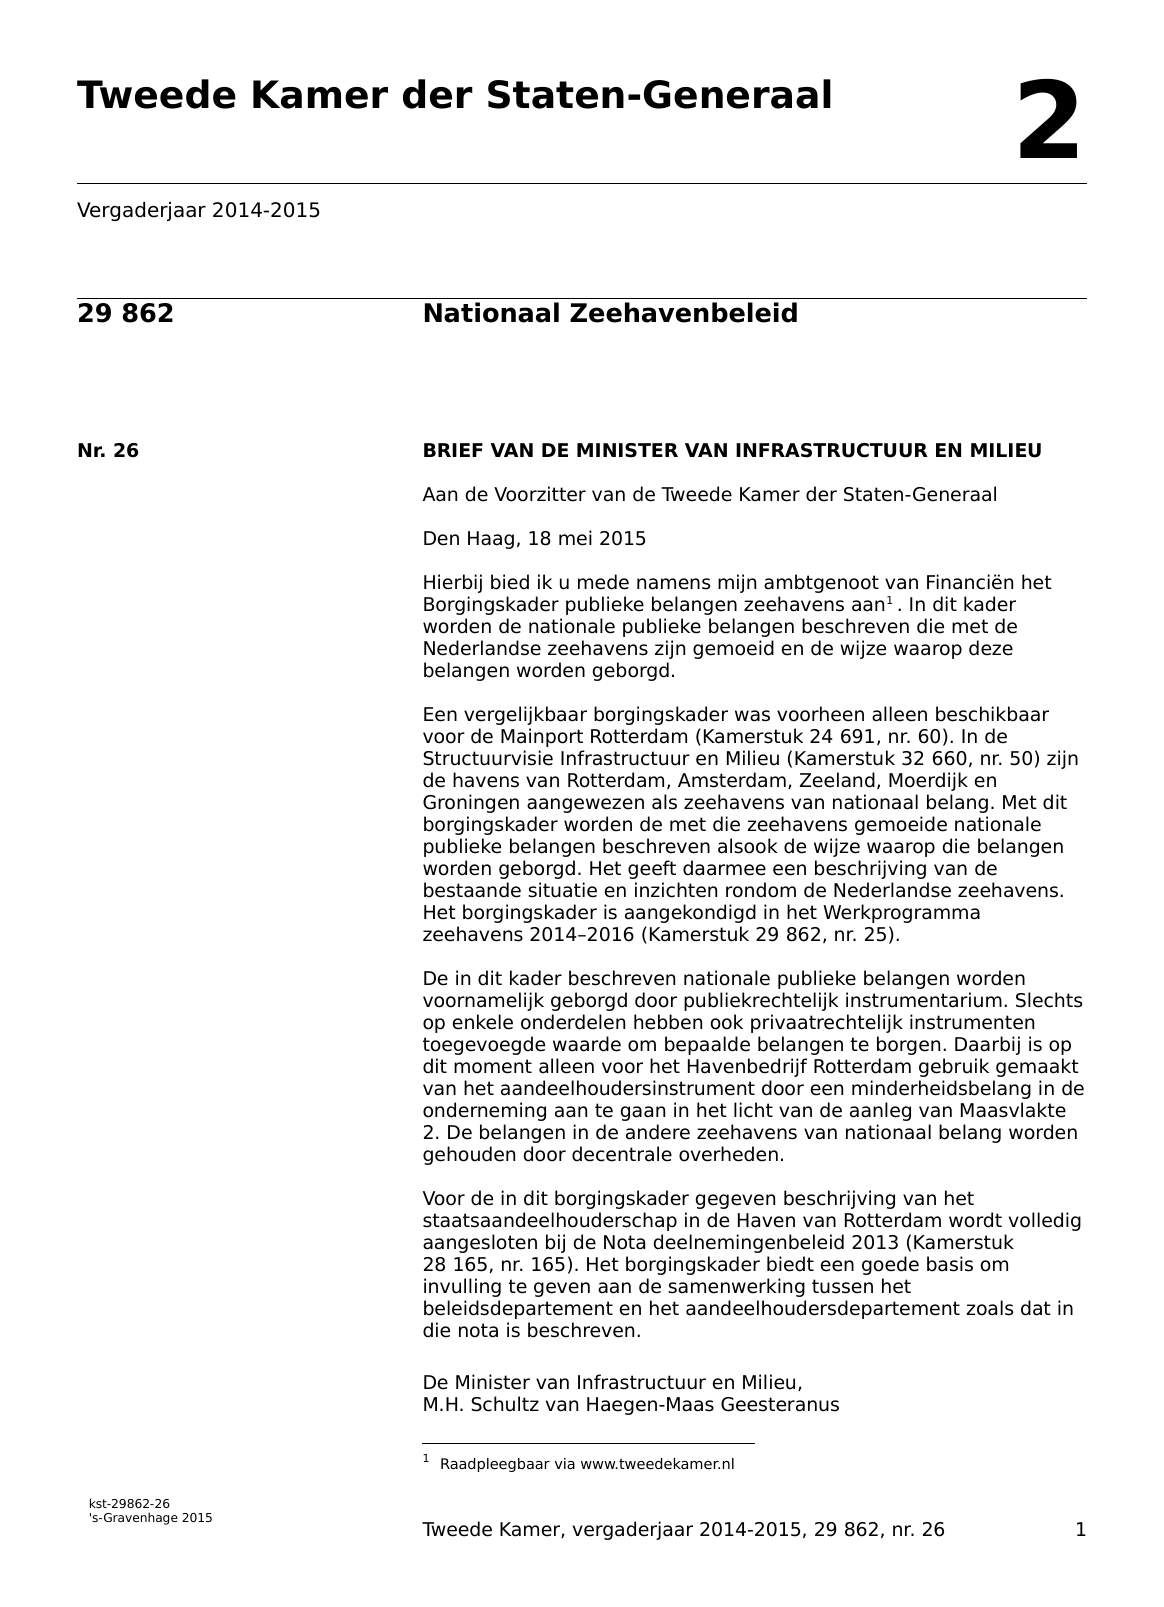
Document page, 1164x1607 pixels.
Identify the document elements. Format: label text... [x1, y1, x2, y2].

table_cell Vergaderjaar 2014-2015 [77, 184, 1087, 298]
text Raadpleegbaar via www.tweedekamer.nl [422, 1452, 1087, 1474]
text kst-29862-26 [88, 1497, 323, 1511]
text Een vergelijkbaar borgingskader was voorheen alleen beschikbaar voor de Mainport Rotterdam (Kamerstuk 24 691, nr. 60). In de Structuurvisie Infrastructuur en Milieu (Kamerstuk 32 660, nr. 50) zijn de havens van Rotterdam, Amsterdam, Zeeland, Moerdijk en Groningen aangewezen als zeehavens van nationaal belang. Met dit borgingskader worden de met die zeehavens gemoeide nationale publieke belangen beschreven alsook de wijze waarop die belangen worden geborgd. Het geeft daarmee een beschrijving van de bestaande situatie en inzichten rondom de Nederlandse zeehavens. Het borgingskader is aangekondigd in het Werkprogramma zeehavens 2014–2016 (Kamerstuk 29 862, nr. 25). [422, 704, 1087, 946]
text Voor de in dit borgingskader gegeven beschrijving van het staatsaandeelhouderschap in de Haven van Rotterdam wordt volledig aangesloten bij de Nota deelnemingenbeleid 2013 (Kamerstuk 28 165, nr. 165). Het borgingskader biedt een goede basis om invulling te geven aan de samenwerking tussen het beleidsdepartement en het aandeelhoudersdepartement zoals dat in die nota is beschreven. [422, 1188, 1087, 1342]
text Hierbij bied ik u mede namens mijn ambtgenoot van Financiën het Borgingskader publieke belangen zeehavens aan. In dit kader worden de nationale publieke belangen beschreven die met de Nederlandse zeehavens zijn gemoeid en de wijze waarop deze belangen worden geborgd. [422, 572, 1087, 682]
table_header Tweede Kamer der Staten-Generaal [77, 59, 886, 183]
text De Minister van Infrastructuur en Milieu, M.H. Schultz van Haegen-Maas Geesteranus [422, 1372, 1087, 1416]
text Den Haag, 18 mei 2015 [422, 528, 1087, 550]
text De in dit kader beschreven nationale publieke belangen worden voornamelijk geborgd door publiekrechtelijk instrumentarium. Slechts op enkele onderdelen hebben ook privaatrechtelijk instrumenten toegevoegde waarde om bepaalde belangen te borgen. Daarbij is op dit moment alleen voor het Havenbedrijf Rotterdam gebruik gemaakt van het aandeelhoudersinstrument door een minderheidsbelang in de onderneming aan te gaan in het licht van de aanleg van Maasvlakte 2. De belangen in de andere zeehavens van nationaal belang worden gehouden door decentrale overheden. [422, 968, 1087, 1166]
text 's-Gravenhage 2015 [88, 1511, 323, 1525]
text Aan de Voorzitter van de Tweede Kamer der Staten-Generaal [422, 484, 1087, 506]
subtitle Nr. 26 BRIEF VAN DE MINISTER VAN INFRASTRUCTUUR EN MILIEU [77, 440, 1087, 462]
table_header 2 [886, 59, 1087, 183]
subtitle 29 862 Nationaal Zeehavenbeleid [77, 299, 1087, 329]
